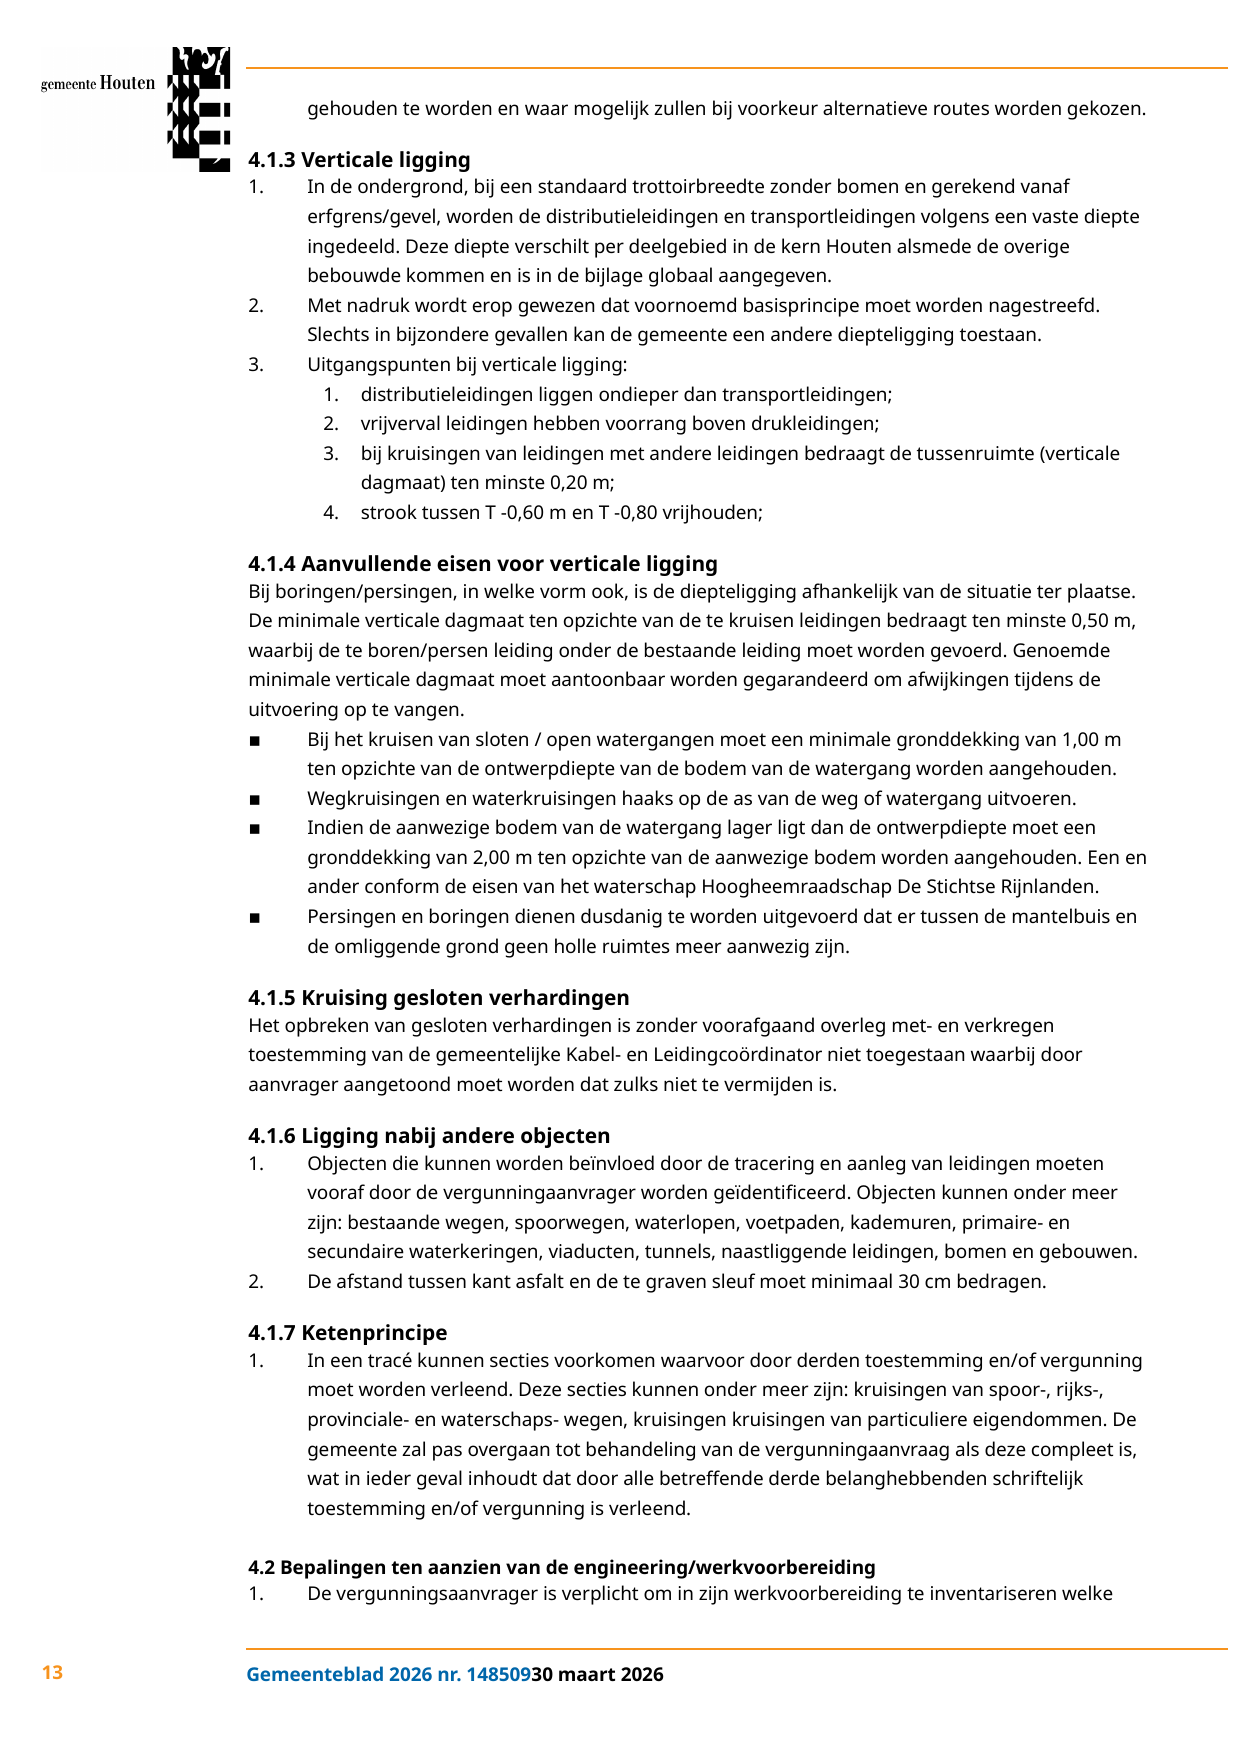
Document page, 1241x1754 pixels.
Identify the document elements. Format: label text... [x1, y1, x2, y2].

list strook tussen T -0,60 m en T -0,80 vrijhouden; [323, 499, 1152, 525]
list gehouden te worden en waar mogelijk zullen bij voorkeur alternatieve routes worden gekozen. [248, 95, 1152, 121]
text 4.1.4 Aanvullende eisen voor verticale ligging [248, 549, 1152, 578]
text 4.1.5 Kruising gesloten verhardingen [248, 983, 1152, 1012]
list Wegkruisingen en waterkruisingen haaks op de as van de weg of watergang uitvoeren. [248, 785, 1152, 811]
list Met nadruk wordt erop gewezen dat voornoemd basisprincipe moet worden nagestreefd. Slechts in bijzondere gevallen kan de gemeente een andere diepteligging toestaan. [248, 292, 1152, 347]
text 4.2 Bepalingen ten aanzien van de engineering/werkvoorbereiding [248, 1554, 1152, 1580]
picture [41, 47, 231, 172]
list bij kruisingen van leidingen met andere leidingen bedraagt de tussenruimte (verticale dagmaat) ten minste 0,20 m; [323, 440, 1152, 495]
list Uitgangspunten bij verticale ligging: [248, 351, 1152, 377]
text Bij boringen/persingen, in welke vorm ook, is de diepteligging afhankelijk van de situatie ter plaatse. De minimale verticale dagmaat ten opzichte van de te kruisen leidingen bedraagt ten minste 0,50 m, waarbij de te boren/persen leiding onder de bestaande leiding moet worden gevoerd. Genoemde minimale verticale dagmaat moet aantoonbaar worden gegarandeerd om afwijkingen tijdens de uitvoering op te vangen. [248, 578, 1152, 722]
list In een tracé kunnen secties voorkomen waarvoor door derden toestemming en/of vergunning moet worden verleend. Deze secties kunnen onder meer zijn: kruisingen van spoor-, rijks-, provinciale- en waterschaps- wegen, kruisingen kruisingen van particuliere eigendommen. De gemeente zal pas overgaan tot behandeling van de vergunningaanvraag als deze compleet is, wat in ieder geval inhoudt dat door alle betreffende derde belanghebbenden schriftelijk toestemming en/of vergunning is verleend. [248, 1347, 1152, 1521]
text 4.1.6 Ligging nabij andere objecten [248, 1121, 1152, 1150]
list Indien de aanwezige bodem van de watergang lager ligt dan de ontwerpdiepte moet een gronddekking van 2,00 m ten opzichte van de aanwezige bodem worden aangehouden. Een en ander conform de eisen van het waterschap Hoogheemraadschap De Stichtse Rijnlanden. [248, 814, 1152, 899]
list Persingen en boringen dienen dusdanig te worden uitgevoerd dat er tussen de mantelbuis en de omliggende grond geen holle ruimtes meer aanwezig zijn. [248, 903, 1152, 959]
list De vergunningsaanvrager is verplicht om in zijn werkvoorbereiding te inventariseren welke [248, 1580, 1152, 1606]
list De afstand tussen kant asfalt en de te graven sleuf moet minimaal 30 cm bedragen. [248, 1268, 1152, 1294]
list vrijverval leidingen hebben voorrang boven drukleidingen; [323, 410, 1152, 436]
list distributieleidingen liggen ondieper dan transportleidingen; [323, 381, 1152, 406]
text 4.1.7 Ketenprincipe [248, 1318, 1152, 1347]
list In de ondergrond, bij een standaard trottoirbreedte zonder bomen en gerekend vanaf erfgrens/gevel, worden de distributieleidingen en transportleidingen volgens een vaste diepte ingedeeld. Deze diepte verschilt per deelgebied in de kern Houten alsmede de overige bebouwde kommen en is in de bijlage globaal aangegeven. [248, 174, 1152, 288]
text 4.1.3 Verticale ligging [248, 145, 1152, 174]
list Bij het kruisen van sloten / open watergangen moet een minimale gronddekking van 1,00 m ten opzichte van de ontwerpdiepte van de bodem van de watergang worden aangehouden. [248, 726, 1152, 781]
text Het opbreken van gesloten verhardingen is zonder voorafgaand overleg met- en verkregen toestemming van de gemeentelijke Kabel- en Leidingcoördinator niet toegestaan waarbij door aanvrager aangetoond moet worden dat zulks niet te vermijden is. [248, 1012, 1152, 1097]
list Objecten die kunnen worden beïnvloed door de tracering en aanleg van leidingen moeten vooraf door de vergunningaanvrager worden geïdentificeerd. Objecten kunnen onder meer zijn: bestaande wegen, spoorwegen, waterlopen, voetpaden, kademuren, primaire- en secundaire waterkeringen, viaducten, tunnels, naastliggende leidingen, bomen en gebouwen. [248, 1150, 1152, 1264]
